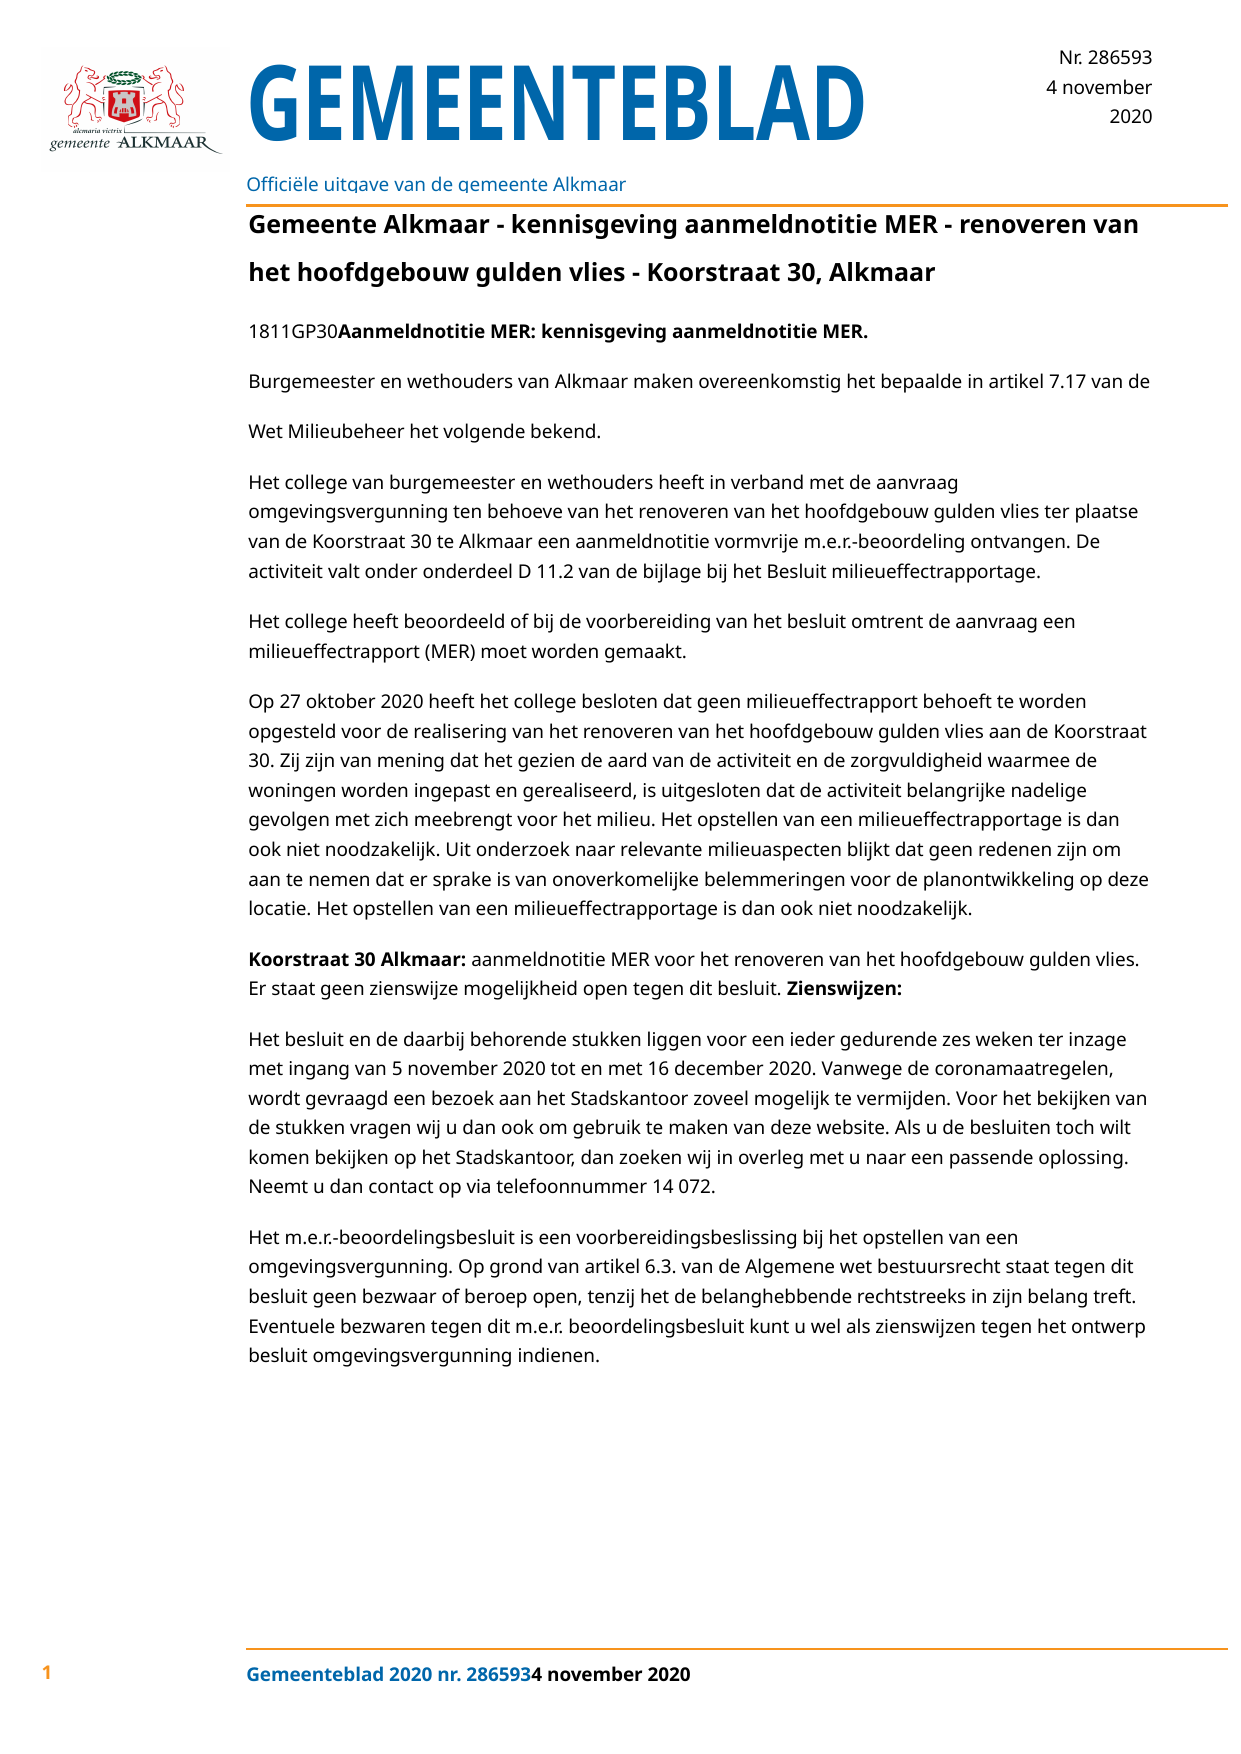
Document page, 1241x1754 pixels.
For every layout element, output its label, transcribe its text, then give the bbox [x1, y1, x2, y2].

text Wet Milieubeheer het volgende bekend. [248, 419, 1152, 444]
text Het besluit en de daarbij behorende stukken liggen voor een ieder gedurende zes weken ter inzage met ingang van 5 november 2020 tot en met 16 december 2020. Vanwege de coronamaatregelen, wordt gevraagd een bezoek aan het Stadskantoor zoveel mogelijk te vermijden. Voor het bekijken van de stukken vragen wij u dan ook om gebruik te maken van deze website. Als u de besluiten toch wilt komen bekijken op het Stadskantoor, dan zoeken wij in overleg met u naar een passende oplossing. Neemt u dan contact op via telefoonnummer 14 072. [248, 1026, 1152, 1199]
text Burgemeester en wethouders van Alkmaar maken overeenkomstig het bepaalde in artikel 7.17 van de [248, 368, 1152, 394]
text Gemeente Alkmaar - kennisgeving aanmeldnotitie MER - renoveren van het hoofdgebouw gulden vlies - Koorstraat 30, Alkmaar [248, 207, 1152, 288]
text 1811GP30Aanmeldnotitie MER: kennisgeving aanmeldnotitie MER. [248, 318, 1152, 344]
text Het college heeft beoordeeld of bij de voorbereiding van het besluit omtrent de aanvraag een milieueffectrapport (MER) moet worden gemaakt. [248, 608, 1152, 664]
text Koorstraat 30 Alkmaar: aanmeldnotitie MER voor het renoveren van het hoofdgebouw gulden vlies. Er staat geen zienswijze mogelijkheid open tegen dit besluit. Zienswijzen: [248, 946, 1152, 1001]
text Het college van burgemeester en wethouders heeft in verband met de aanvraag omgevingsvergunning ten behoeve van het renoveren van het hoofdgebouw gulden vlies ter plaatse van de Koorstraat 30 te Alkmaar een aanmeldnotitie vormvrije m.e.r.-beoordeling ontvangen. De activiteit valt onder onderdeel D 11.2 van de bijlage bij het Besluit milieueffectrapportage. [248, 469, 1152, 584]
text Het m.e.r.-beoordelingsbesluit is een voorbereidingsbeslissing bij het opstellen van een omgevingsvergunning. Op grond van artikel 6.3. van de Algemene wet bestuursrecht staat tegen dit besluit geen bezwaar of beroep open, tenzij het de belanghebbende rechtstreeks in zijn belang treft. Eventuele bezwaren tegen dit m.e.r. beoordelingsbesluit kunt u wel als zienswijzen tegen het ontwerp besluit omgevingsvergunning indienen. [248, 1224, 1152, 1368]
text Op 27 oktober 2020 heeft het college besloten dat geen milieueffectrapport behoeft te worden opgesteld voor de realisering van het renoveren van het hoofdgebouw gulden vlies aan de Koorstraat 30. Zij zijn van mening dat het gezien de aard van de activiteit en de zorgvuldigheid waarmee de woningen worden ingepast en gerealiseerd, is uitgesloten dat de activiteit belangrijke nadelige gevolgen met zich meebrengt voor het milieu. Het opstellen van een milieueffectrapportage is dan ook niet noodzakelijk. Uit onderzoek naar relevante milieuaspecten blijkt dat geen redenen zijn om aan te nemen dat er sprake is van onoverkomelijke belemmeringen voor de planontwikkeling op deze locatie. Het opstellen van een milieueffectrapportage is dan ook niet noodzakelijk. [248, 688, 1152, 921]
picture [41, 47, 231, 172]
